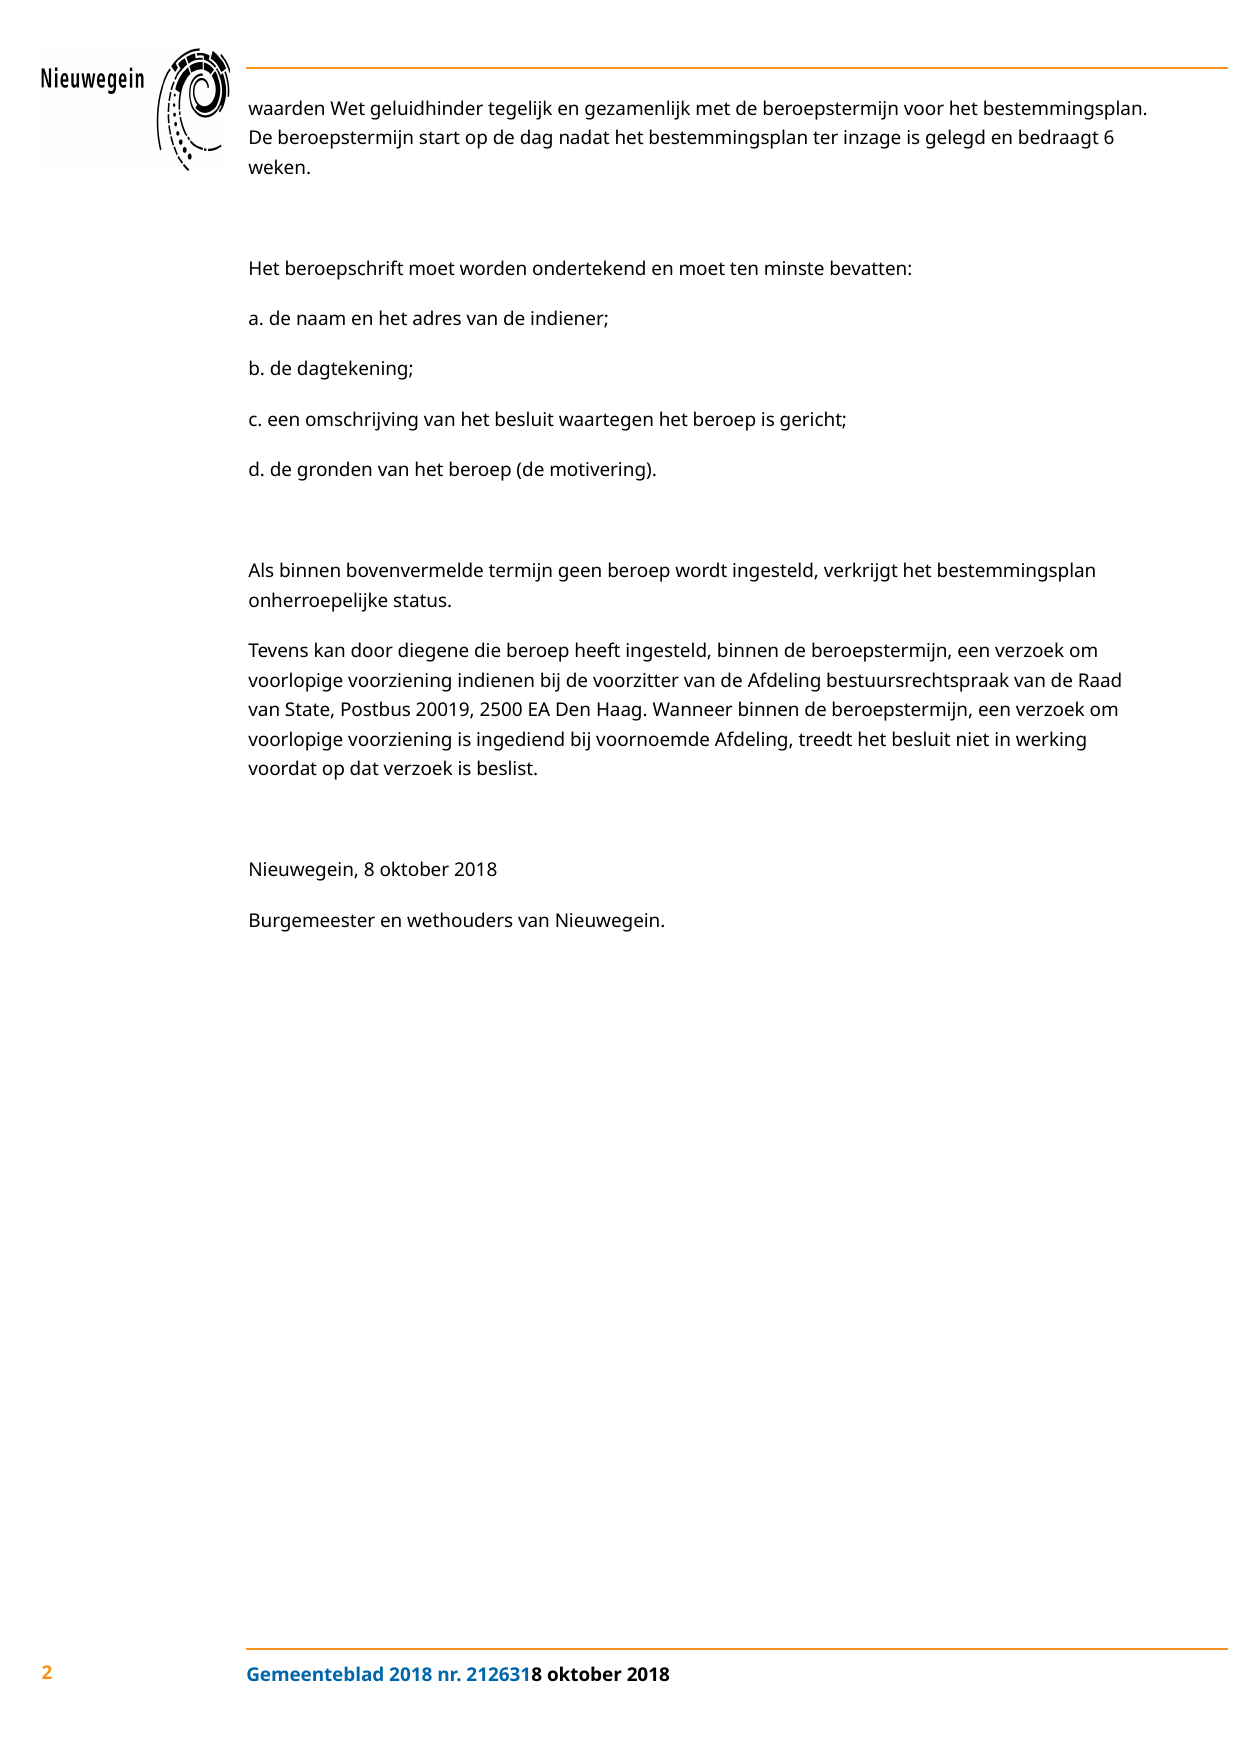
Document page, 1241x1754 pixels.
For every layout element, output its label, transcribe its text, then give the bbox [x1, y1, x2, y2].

text Het beroepschrift moet worden ondertekend en moet ten minste bevatten: [248, 255, 1152, 281]
picture [41, 47, 231, 172]
text b. de dagtekening; [248, 356, 1152, 381]
text a. de naam en het adres van de indiener; [248, 305, 1152, 331]
text c. een omschrijving van het besluit waartegen het beroep is gericht; [248, 406, 1152, 432]
text Nieuwegein, 8 oktober 2018 [248, 856, 1152, 882]
text waarden Wet geluidhinder tegelijk en gezamenlijk met de beroepstermijn voor het bestemmingsplan. De beroepstermijn start op de dag nadat het bestemmingsplan ter inzage is gelegd en bedraagt 6 weken. [248, 95, 1152, 180]
text Burgemeester en wethouders van Nieuwegein. [248, 907, 1152, 933]
text d. de gronden van het beroep (de motivering). [248, 456, 1152, 482]
text Als binnen bovenvermelde termijn geen beroep wordt ingesteld, verkrijgt het bestemmingsplan onherroepelijke status. [248, 557, 1152, 613]
text Tevens kan door diegene die beroep heeft ingesteld, binnen de beroepstermijn, een verzoek om voorlopige voorziening indienen bij de voorzitter van de Afdeling bestuursrechtspraak van de Raad van State, Postbus 20019, 2500 EA Den Haag. Wanneer binnen de beroepstermijn, een verzoek om voorlopige voorziening is ingediend bij voornoemde Afdeling, treedt het besluit niet in werking voordat op dat verzoek is beslist. [248, 637, 1152, 781]
